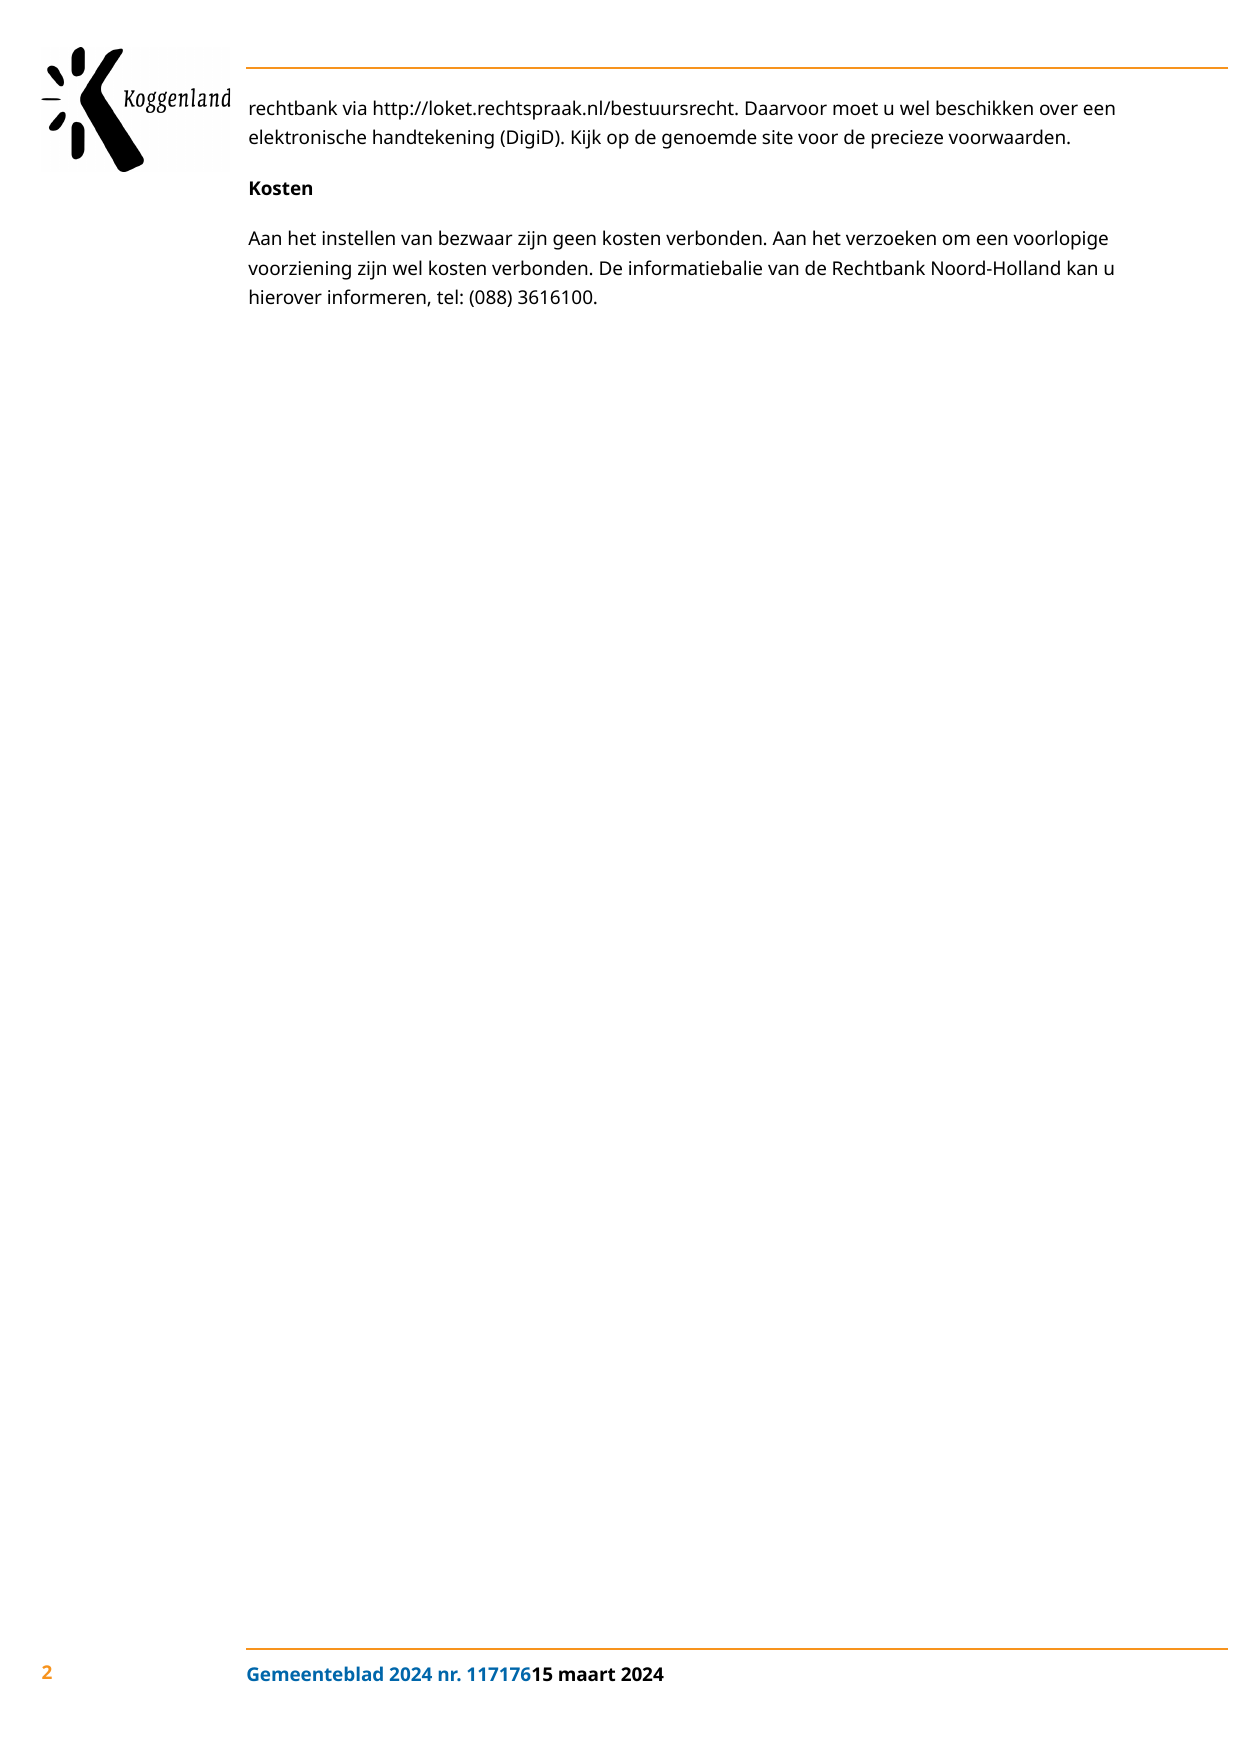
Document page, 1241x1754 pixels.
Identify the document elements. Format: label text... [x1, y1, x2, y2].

text Aan het instellen van bezwaar zijn geen kosten verbonden. Aan het verzoeken om een voorlopige voorziening zijn wel kosten verbonden. De informatiebalie van de Rechtbank Noord-Holland kan u hierover informeren, tel: (088) 3616100. [248, 225, 1152, 310]
picture [41, 47, 231, 172]
text Kosten [248, 175, 1152, 201]
text rechtbank via http://loket.rechtspraak.nl/bestuursrecht. Daarvoor moet u wel beschikken over een elektronische handtekening (DigiD). Kijk op de genoemde site voor de precieze voorwaarden. [248, 95, 1152, 150]
